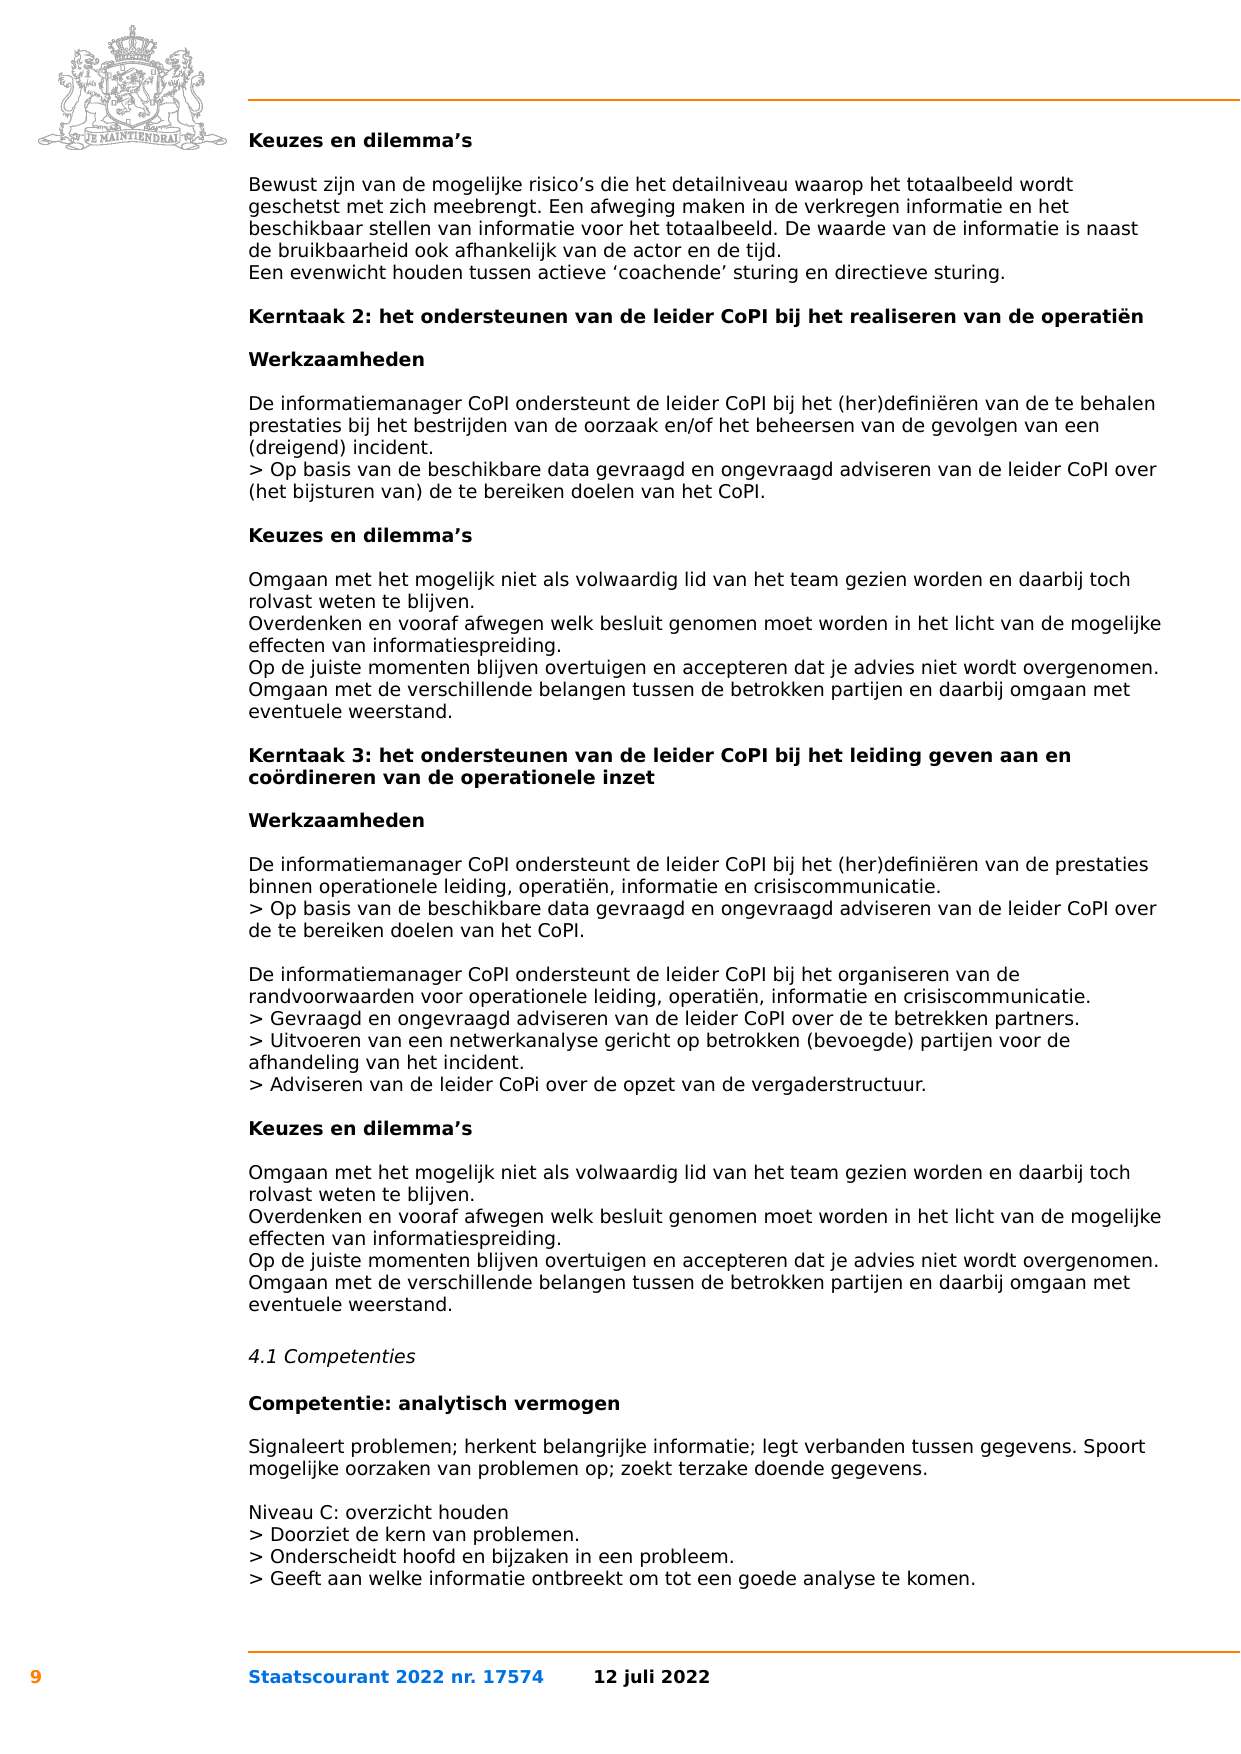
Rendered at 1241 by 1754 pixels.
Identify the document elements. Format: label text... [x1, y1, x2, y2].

subtitle 4.1 Competenties [248, 1346, 1163, 1367]
text Niveau C: overzicht houden [248, 1502, 1163, 1524]
text > Gevraagd en ongevraagd adviseren van de leider CoPI over de te betrekken partners. [248, 1008, 1163, 1030]
picture [38, 25, 227, 150]
text Een evenwicht houden tussen actieve ‘coachende’ sturing en directieve sturing. [248, 262, 1163, 284]
subtitle Competentie: analytisch vermogen [248, 1392, 1163, 1414]
text > Adviseren van de leider CoPi over de opzet van de vergaderstructuur. [248, 1074, 1163, 1096]
text > Op basis van de beschikbare data gevraagd en ongevraagd adviseren van de leider CoPI over (het bijsturen van) de te bereiken doelen van het CoPI. [248, 459, 1163, 503]
text Omgaan met het mogelijk niet als volwaardig lid van het team gezien worden en daarbij toch rolvast weten te blijven. [248, 1162, 1163, 1206]
text > Doorziet de kern van problemen. [248, 1524, 1163, 1546]
subtitle Werkzaamheden [248, 349, 1163, 371]
text Op de juiste momenten blijven overtuigen en accepteren dat je advies niet wordt overgenomen. [248, 657, 1163, 679]
text Omgaan met de verschillende belangen tussen de betrokken partijen en daarbij omgaan met eventuele weerstand. [248, 679, 1163, 723]
text De informatiemanager CoPI ondersteunt de leider CoPI bij het (her)definiëren van de te behalen prestaties bij het bestrijden van de oorzaak en/of het beheersen van de gevolgen van een (dreigend) incident. [248, 393, 1163, 459]
text Overdenken en vooraf afwegen welk besluit genomen moet worden in het licht van de mogelijke effecten van informatiespreiding. [248, 613, 1163, 657]
text Omgaan met de verschillende belangen tussen de betrokken partijen en daarbij omgaan met eventuele weerstand. [248, 1272, 1163, 1316]
subtitle Kerntaak 2: het ondersteunen van de leider CoPI bij het realiseren van de operatiën [248, 306, 1163, 327]
text Signaleert problemen; herkent belangrijke informatie; legt verbanden tussen gegevens. Spoort mogelijke oorzaken van problemen op; zoekt terzake doende gegevens. [248, 1436, 1163, 1480]
text Op de juiste momenten blijven overtuigen en accepteren dat je advies niet wordt overgenomen. [248, 1249, 1163, 1272]
text > Uitvoeren van een netwerkanalyse gericht op betrokken (bevoegde) partijen voor de afhandeling van het incident. [248, 1030, 1163, 1074]
text Bewust zijn van de mogelijke risico’s die het detailniveau waarop het totaalbeeld wordt geschetst met zich meebrengt. Een afweging maken in de verkregen informatie en het beschikbaar stellen van informatie voor het totaalbeeld. De waarde van de informatie is naast de bruikbaarheid ook afhankelijk van de actor en de tijd. [248, 174, 1163, 262]
text Omgaan met het mogelijk niet als volwaardig lid van het team gezien worden en daarbij toch rolvast weten te blijven. [248, 569, 1163, 613]
subtitle Kerntaak 3: het ondersteunen van de leider CoPI bij het leiding geven aan en coördineren van de operationele inzet [248, 744, 1163, 788]
subtitle Keuzes en dilemma’s [248, 1118, 1163, 1140]
subtitle Keuzes en dilemma’s [248, 525, 1163, 547]
text De informatiemanager CoPI ondersteunt de leider CoPI bij het (her)definiëren van de prestaties binnen operationele leiding, operatiën, informatie en crisiscommunicatie. [248, 854, 1163, 898]
text > Onderscheidt hoofd en bijzaken in een probleem. [248, 1546, 1163, 1568]
subtitle Keuzes en dilemma’s [248, 130, 1163, 152]
text > Geeft aan welke informatie ontbreekt om tot een goede analyse te komen. [248, 1568, 1163, 1590]
subtitle Werkzaamheden [248, 810, 1163, 832]
text > Op basis van de beschikbare data gevraagd en ongevraagd adviseren van de leider CoPI over de te bereiken doelen van het CoPI. [248, 898, 1163, 942]
text De informatiemanager CoPI ondersteunt de leider CoPI bij het organiseren van de randvoorwaarden voor operationele leiding, operatiën, informatie en crisiscommunicatie. [248, 964, 1163, 1008]
text Overdenken en vooraf afwegen welk besluit genomen moet worden in het licht van de mogelijke effecten van informatiespreiding. [248, 1206, 1163, 1249]
